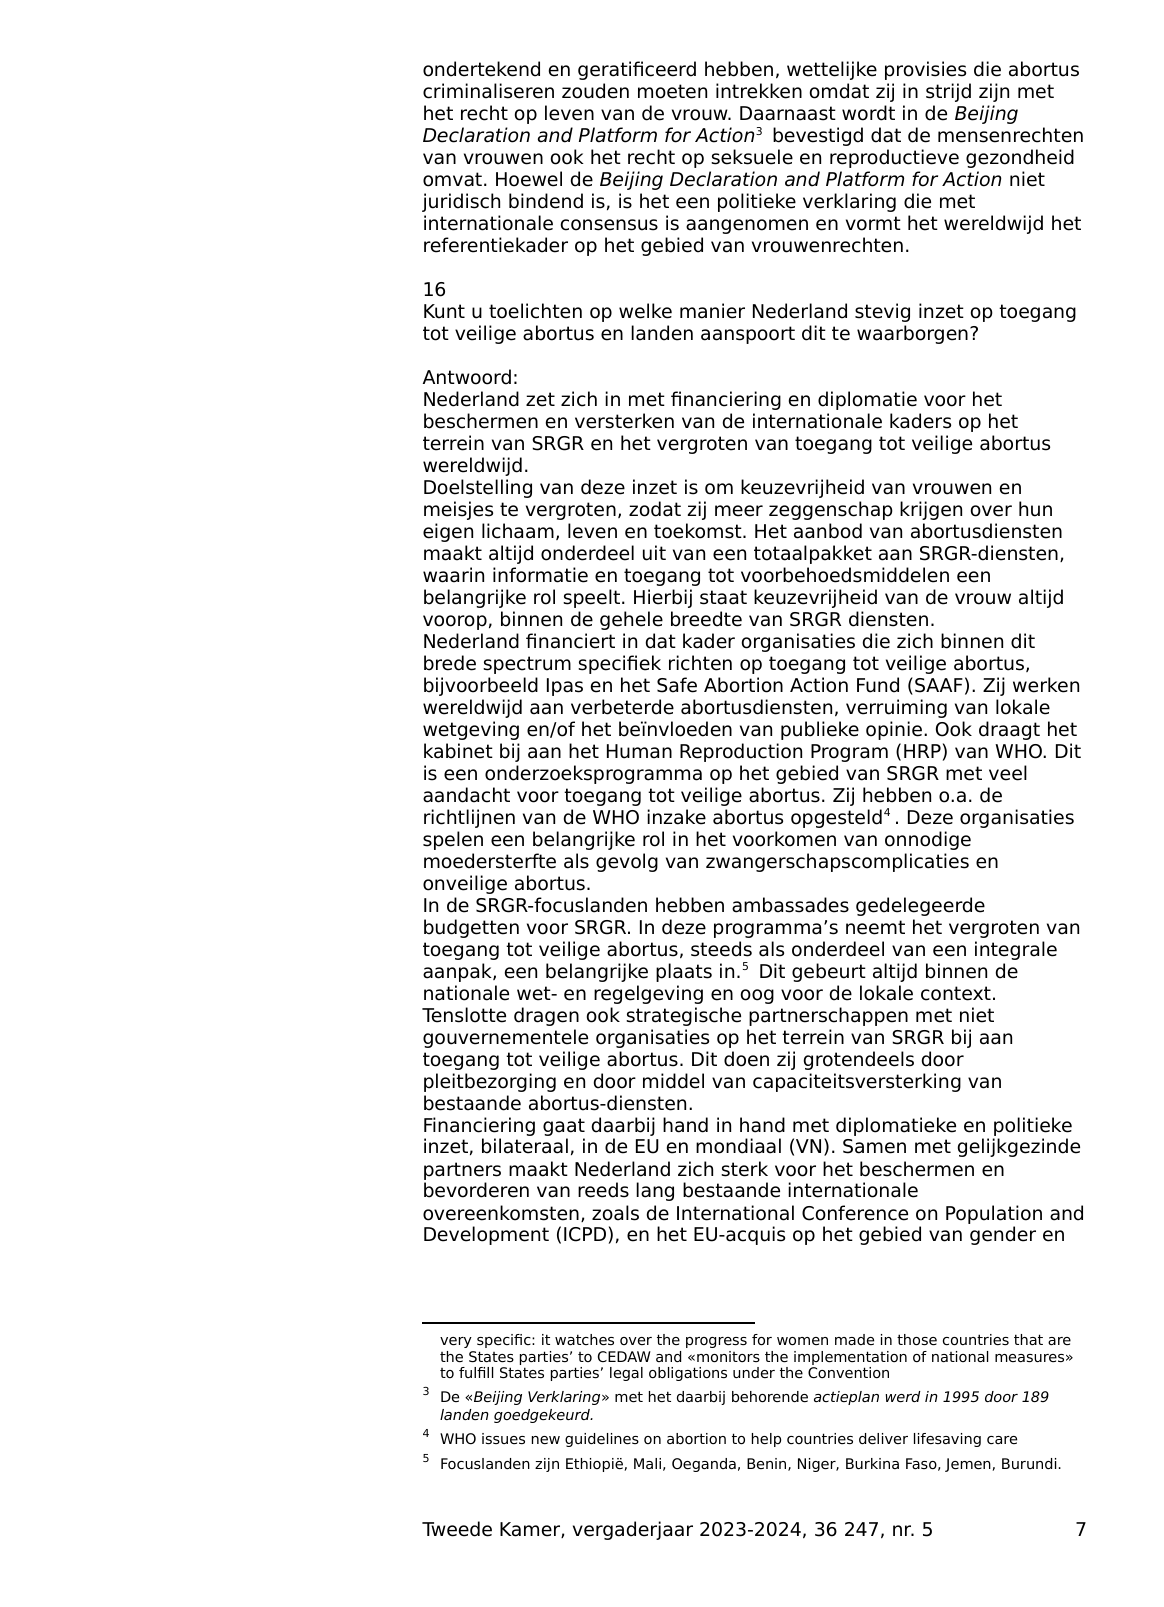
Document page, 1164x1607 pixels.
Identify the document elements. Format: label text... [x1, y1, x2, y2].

text Doelstelling van deze inzet is om keuzevrijheid van vrouwen en meisjes te vergroten, zodat zij meer zeggenschap krijgen over hun eigen lichaam, leven en toekomst. Het aanbod van abortusdiensten maakt altijd onderdeel uit van een totaalpakket aan SRGR-diensten, waarin informatie en toegang tot voorbehoedsmiddelen een belangrijke rol speelt. Hierbij staat keuzevrijheid van de vrouw altijd voorop, binnen de gehele breedte van SRGR diensten. [422, 477, 1087, 631]
text Nederland financiert in dat kader organisaties die zich binnen dit brede spectrum specifiek richten op toegang tot veilige abortus, bijvoorbeeld Ipas en het Safe Abortion Action Fund (SAAF). Zij werken wereldwijd aan verbeterde abortusdiensten, verruiming van lokale wetgeving en/of het beïnvloeden van publieke opinie. Ook draagt het kabinet bij aan het Human Reproduction Program (HRP) van WHO. Dit is een onderzoeksprogramma op het gebied van SRGR met veel aandacht voor toegang tot veilige abortus. Zij hebben o.a. de richtlijnen van de WHO inzake abortus opgesteld. Deze organisaties spelen een belangrijke rol in het voorkomen van onnodige moedersterfte als gevolg van zwangerschapscomplicaties en onveilige abortus. [422, 631, 1087, 895]
text Nederland zet zich in met financiering en diplomatie voor het beschermen en versterken van de internationale kaders op het terrein van SRGR en het vergroten van toegang tot veilige abortus wereldwijd. [422, 389, 1087, 477]
text Antwoord: [422, 367, 1087, 389]
text De «Beijing Verklaring» met het daarbij behorende actieplan werd in 1995 door 189 landen goedgekeurd. [422, 1385, 1087, 1424]
text Kunt u toelichten op welke manier Nederland stevig inzet op toegang tot veilige abortus en landen aanspoort dit te waarborgen? [422, 301, 1087, 345]
text WHO issues new guidelines on abortion to help countries deliver lifesaving care [422, 1427, 1087, 1449]
text ondertekend en geratificeerd hebben, wettelijke provisies die abortus criminaliseren zouden moeten intrekken omdat zij in strijd zijn met het recht op leven van de vrouw. Daarnaast wordt in de Beijing Declaration and Platform for Action bevestigd dat de mensenrechten van vrouwen ook het recht op seksuele en reproductieve gezondheid omvat. Hoewel de Beijing Declaration and Platform for Action niet juridisch bindend is, is het een politieke verklaring die met internationale consensus is aangenomen en vormt het wereldwijd het referentiekader op het gebied van vrouwenrechten. [422, 59, 1087, 257]
text 16 [422, 279, 1087, 301]
text Focuslanden zijn Ethiopië, Mali, Oeganda, Benin, Niger, Burkina Faso, Jemen, Burundi. [422, 1452, 1087, 1474]
text very specific: it watches over the progress for women made in those countries that are the States parties’ to CEDAW and «monitors the implementation of national measures» to fulfill States parties’ legal obligations under the Convention [422, 1332, 1087, 1382]
text Financiering gaat daarbij hand in hand met diplomatieke en politieke inzet, bilateraal, in de EU en mondiaal (VN). Samen met gelijkgezinde partners maakt Nederland zich sterk voor het beschermen en bevorderen van reeds lang bestaande internationale overeenkomsten, zoals de International Conference on Population and Development (ICPD), en het EU-acquis op het gebied van gender en [422, 1114, 1087, 1246]
text In de SRGR-focuslanden hebben ambassades gedelegeerde budgetten voor SRGR. In deze programma’s neemt het vergroten van toegang tot veilige abortus, steeds als onderdeel van een integrale aanpak, een belangrijke plaats in. Dit gebeurt altijd binnen de nationale wet- en regelgeving en oog voor de lokale context. Tenslotte dragen ook strategische partnerschappen met niet gouvernementele organisaties op het terrein van SRGR bij aan toegang tot veilige abortus. Dit doen zij grotendeels door pleitbezorging en door middel van capaciteitsversterking van bestaande abortus-diensten. [422, 895, 1087, 1114]
